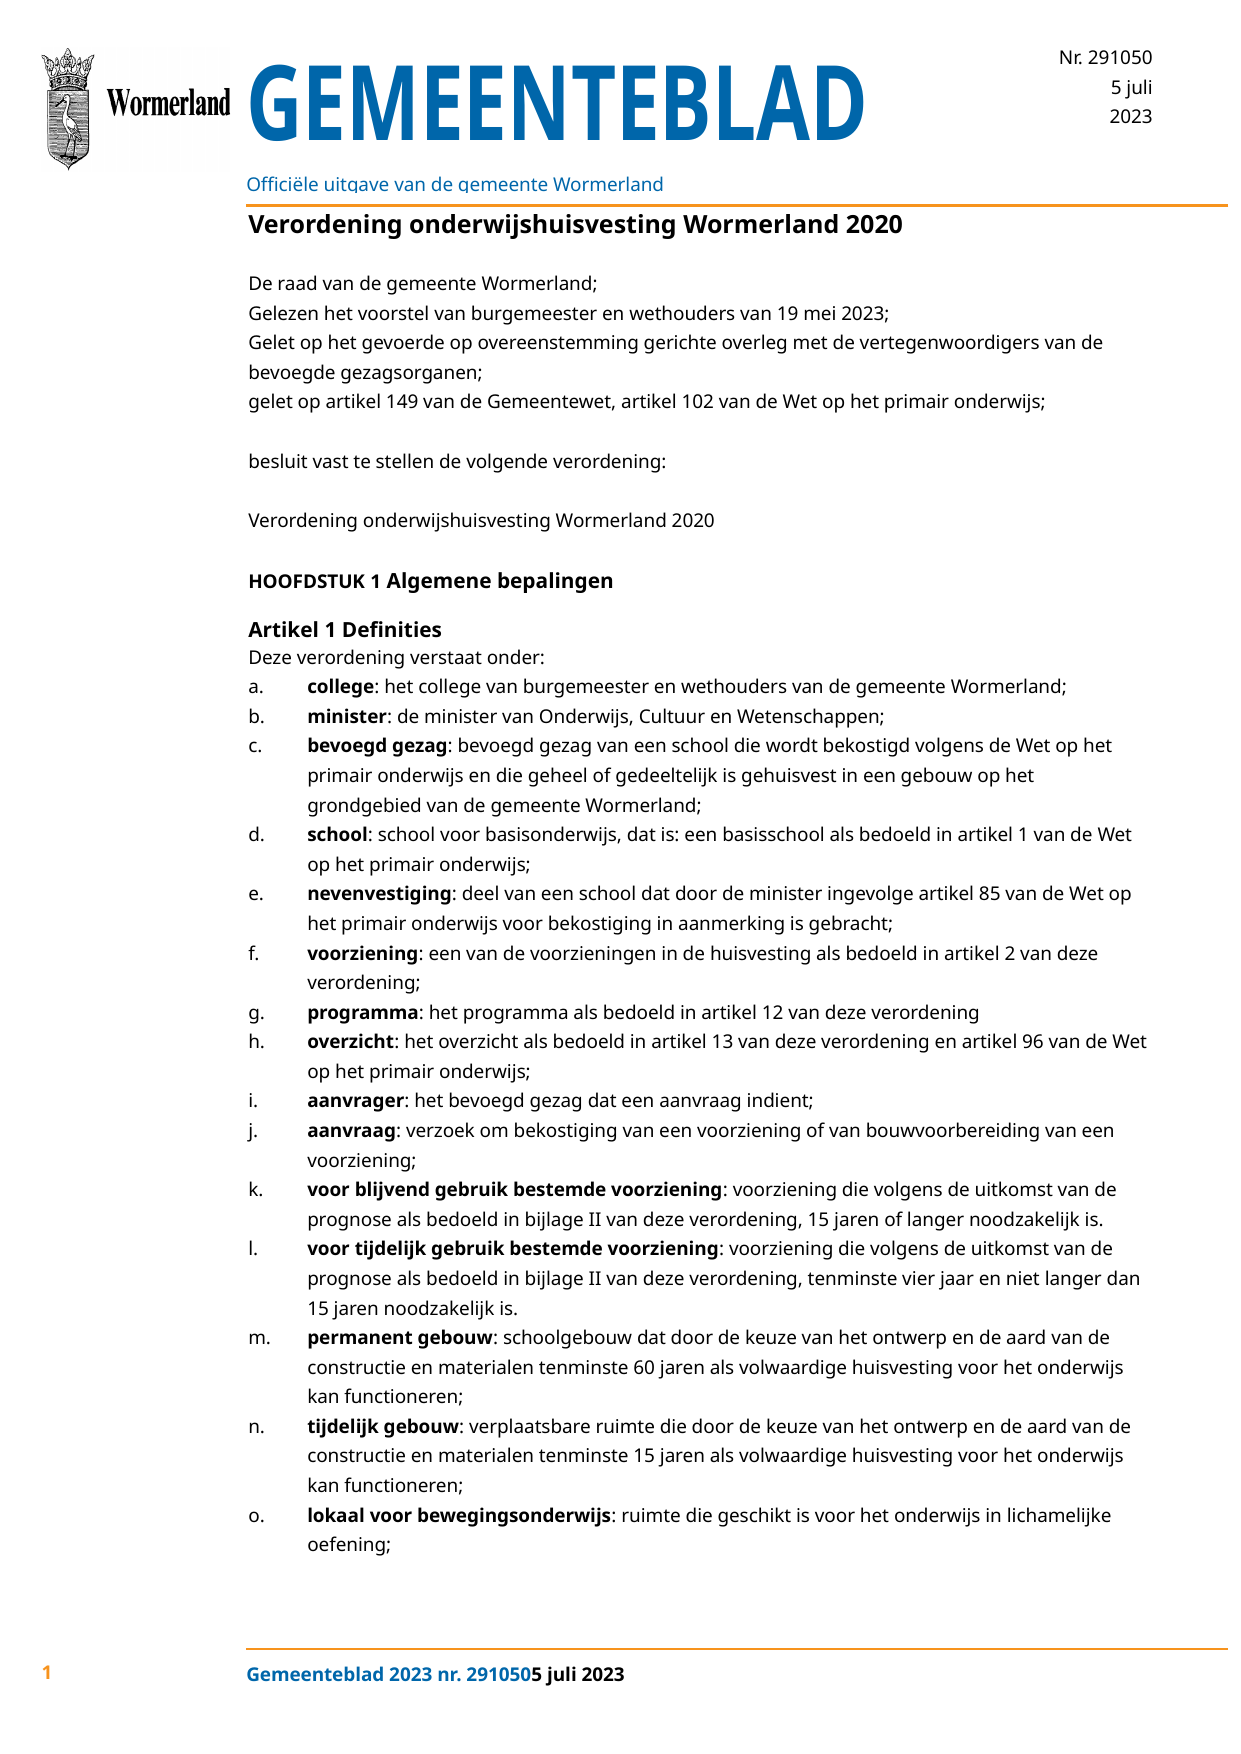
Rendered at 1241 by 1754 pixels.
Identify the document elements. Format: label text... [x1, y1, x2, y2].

text gelet op artikel 149 van de Gemeentewet, artikel 102 van de Wet op het primair onderwijs; [248, 389, 1152, 414]
list aanvraag: verzoek om bekostiging van een voorziening of van bouwvoorbereiding van een voorziening; [248, 1117, 1152, 1172]
text Deze verordening verstaat onder: [248, 644, 1152, 669]
list nevenvestiging: deel van een school dat door de minister ingevolge artikel 85 van de Wet op het primair onderwijs voor bekostiging in aanmerking is gebracht; [248, 881, 1152, 936]
list lokaal voor bewegingsonderwijs: ruimte die geschikt is voor het onderwijs in lichamelijke oefening; [248, 1502, 1152, 1557]
list voor tijdelijk gebruik bestemde voorziening: voorziening die volgens de uitkomst van de prognose als bedoeld in bijlage II van deze verordening, tenminste vier jaar en niet langer dan 15 jaren noodzakelijk is. [248, 1236, 1152, 1320]
list bevoegd gezag: bevoegd gezag van een school die wordt bekostigd volgens de Wet op het primair onderwijs en die geheel of gedeeltelijk is gehuisvest in een gebouw op het grondgebied van de gemeente Wormerland; [248, 733, 1152, 817]
list permanent gebouw: schoolgebouw dat door de keuze van het ontwerp en de aard van de constructie en materialen tenminste 60 jaren als volwaardige huisvesting voor het onderwijs kan functioneren; [248, 1324, 1152, 1409]
list school: school voor basisonderwijs, dat is: een basisschool als bedoeld in artikel 1 van de Wet op het primair onderwijs; [248, 821, 1152, 877]
text besluit vast te stellen de volgende verordening: [248, 448, 1152, 473]
text Gelezen het voorstel van burgemeester en wethouders van 19 mei 2023; [248, 300, 1152, 326]
list college: het college van burgemeester en wethouders van de gemeente Wormerland; [248, 673, 1152, 699]
text Artikel 1 Definities [248, 615, 1152, 644]
text Verordening onderwijshuisvesting Wormerland 2020 [248, 207, 1152, 241]
list minister: de minister van Onderwijs, Cultuur en Wetenschappen; [248, 703, 1152, 729]
text HOOFDSTUK 1 Algemene bepalingen [248, 566, 1152, 594]
list tijdelijk gebouw: verplaatsbare ruimte die door de keuze van het ontwerp en de aard van de constructie en materialen tenminste 15 jaren als volwaardige huisvesting voor het onderwijs kan functioneren; [248, 1413, 1152, 1498]
list programma: het programma als bedoeld in artikel 12 van deze verordening [248, 999, 1152, 1024]
text De raad van de gemeente Wormerland; [248, 270, 1152, 296]
list voor blijvend gebruik bestemde voorziening: voorziening die volgens de uitkomst van de prognose als bedoeld in bijlage II van deze verordening, 15 jaren of langer noodzakelijk is. [248, 1176, 1152, 1232]
list aanvrager: het bevoegd gezag dat een aanvraag indient; [248, 1088, 1152, 1113]
list voorziening: een van de voorzieningen in de huisvesting als bedoeld in artikel 2 van deze verordening; [248, 940, 1152, 995]
text Verordening onderwijshuisvesting Wormerland 2020 [248, 507, 1152, 533]
text Gelet op het gevoerde op overeenstemming gerichte overleg met de vertegenwoordigers van de bevoegde gezagsorganen; [248, 329, 1152, 385]
picture [41, 47, 231, 172]
list overzicht: het overzicht als bedoeld in artikel 13 van deze verordening en artikel 96 van de Wet op het primair onderwijs; [248, 1028, 1152, 1084]
